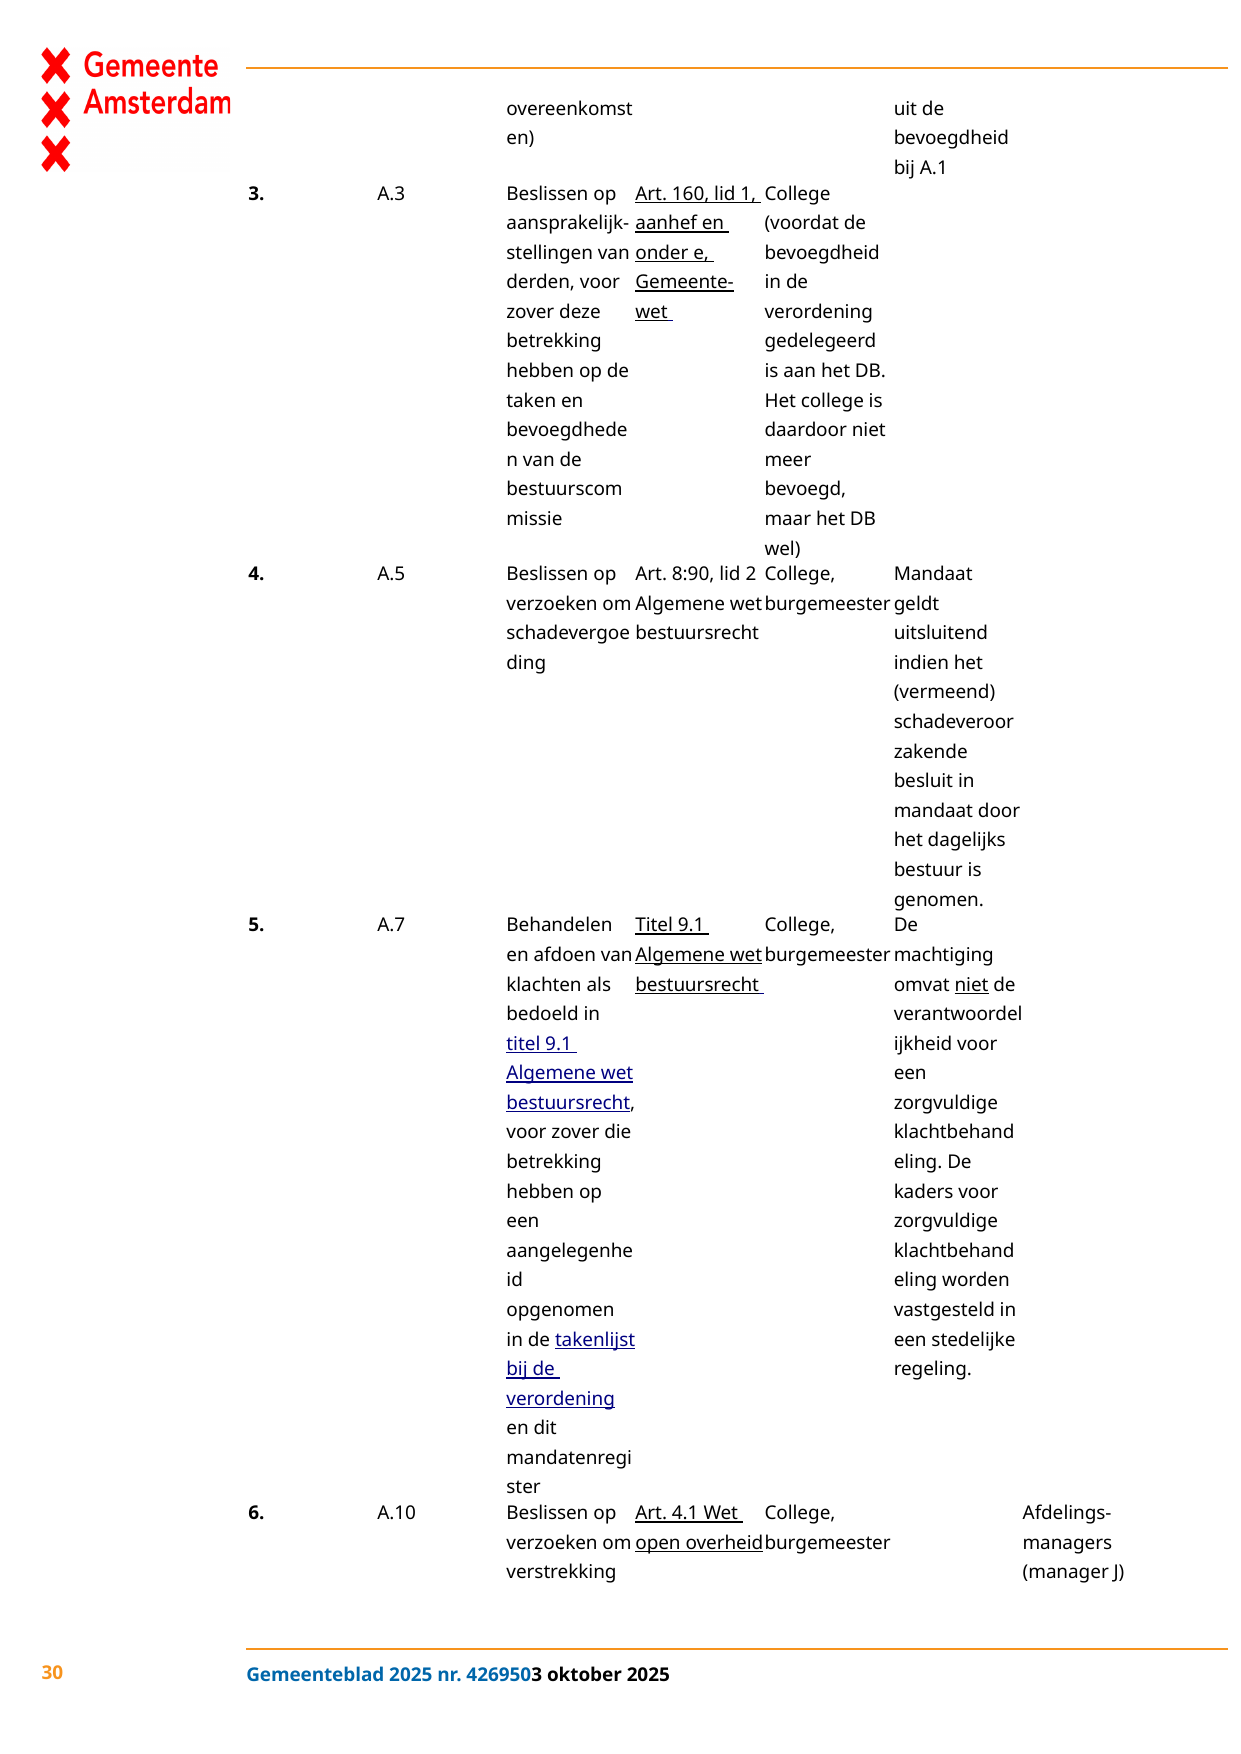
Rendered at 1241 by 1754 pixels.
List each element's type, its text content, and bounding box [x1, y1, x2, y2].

table_cell [1023, 180, 1152, 560]
table_cell [1023, 560, 1152, 912]
table_cell College (voordat de bevoegdheid in de verordening gedelegeerd is aan het DB. Het college is daardoor niet meer bevoegd, maar het DB wel) [764, 180, 893, 560]
table_cell [635, 994, 764, 1499]
table_cell [764, 95, 893, 180]
table_cell 6. [248, 1499, 377, 1584]
table_cell Art. 8:90, lid 2 Algemene wet bestuursrecht [635, 560, 764, 912]
table_cell [1023, 95, 1152, 180]
table_cell [894, 180, 1022, 560]
table_cell Titel 9.1 Algemene wet bestuursrecht [635, 912, 764, 993]
table_cell College, burgemeester [764, 1499, 893, 1584]
table_cell [248, 95, 377, 180]
table_cell A.5 [377, 560, 506, 912]
table_cell Mandaat geldt uitsluitend indien het (vermeend) schadeveroorzakende besluit in mandaat door het dagelijks bestuur is genomen. [894, 560, 1022, 912]
table_cell [635, 95, 764, 180]
table_cell Behandelen en afdoen van klachten als bedoeld in titel 9.1 Algemene wet bestuursrecht, voor zover die betrekking hebben op een aangelegenheid opgenomen in de takenlijst bij de verordening en dit mandatenregister [506, 912, 635, 1499]
table_cell 4. [248, 560, 377, 912]
table_cell uit de bevoegdheid bij A.1 [894, 95, 1022, 180]
table_cell [1023, 912, 1152, 1499]
table_cell College, burgemeester [764, 560, 893, 912]
table_cell [894, 1499, 1022, 1584]
table_cell 3. [248, 180, 377, 560]
table_cell A.3 [377, 180, 506, 560]
table_cell Beslissen op verzoeken om verstrekking [506, 1499, 635, 1584]
table_cell overeenkomsten) [506, 95, 635, 180]
table_cell College, burgemeester [764, 912, 893, 1499]
table_cell Beslissen op verzoeken om schadevergoeding [506, 560, 635, 912]
table_cell De machtiging omvat niet de verantwoordelijkheid voor een zorgvuldige klachtbehandeling. De kaders voor zorgvuldige klachtbehandeling worden vastgesteld in een stedelijke regeling. [894, 912, 1022, 1499]
table_cell [377, 95, 506, 180]
table_cell Afdelings-managers (manager J) [1023, 1499, 1152, 1584]
table_cell A.7 [377, 912, 506, 1499]
table_cell Art. 4.1 Wet open overheid [635, 1499, 764, 1584]
picture [41, 47, 231, 172]
table_cell Art. 160, lid 1, aanhef en onder e, Gemeente-wet [635, 180, 764, 560]
table_cell Beslissen op aansprakelijk-stellingen van derden, voor zover deze betrekking hebben op de taken en bevoegdheden van de bestuurscommissie [506, 180, 635, 560]
table_cell 5. [248, 912, 377, 1499]
table_cell A.10 [377, 1499, 506, 1584]
